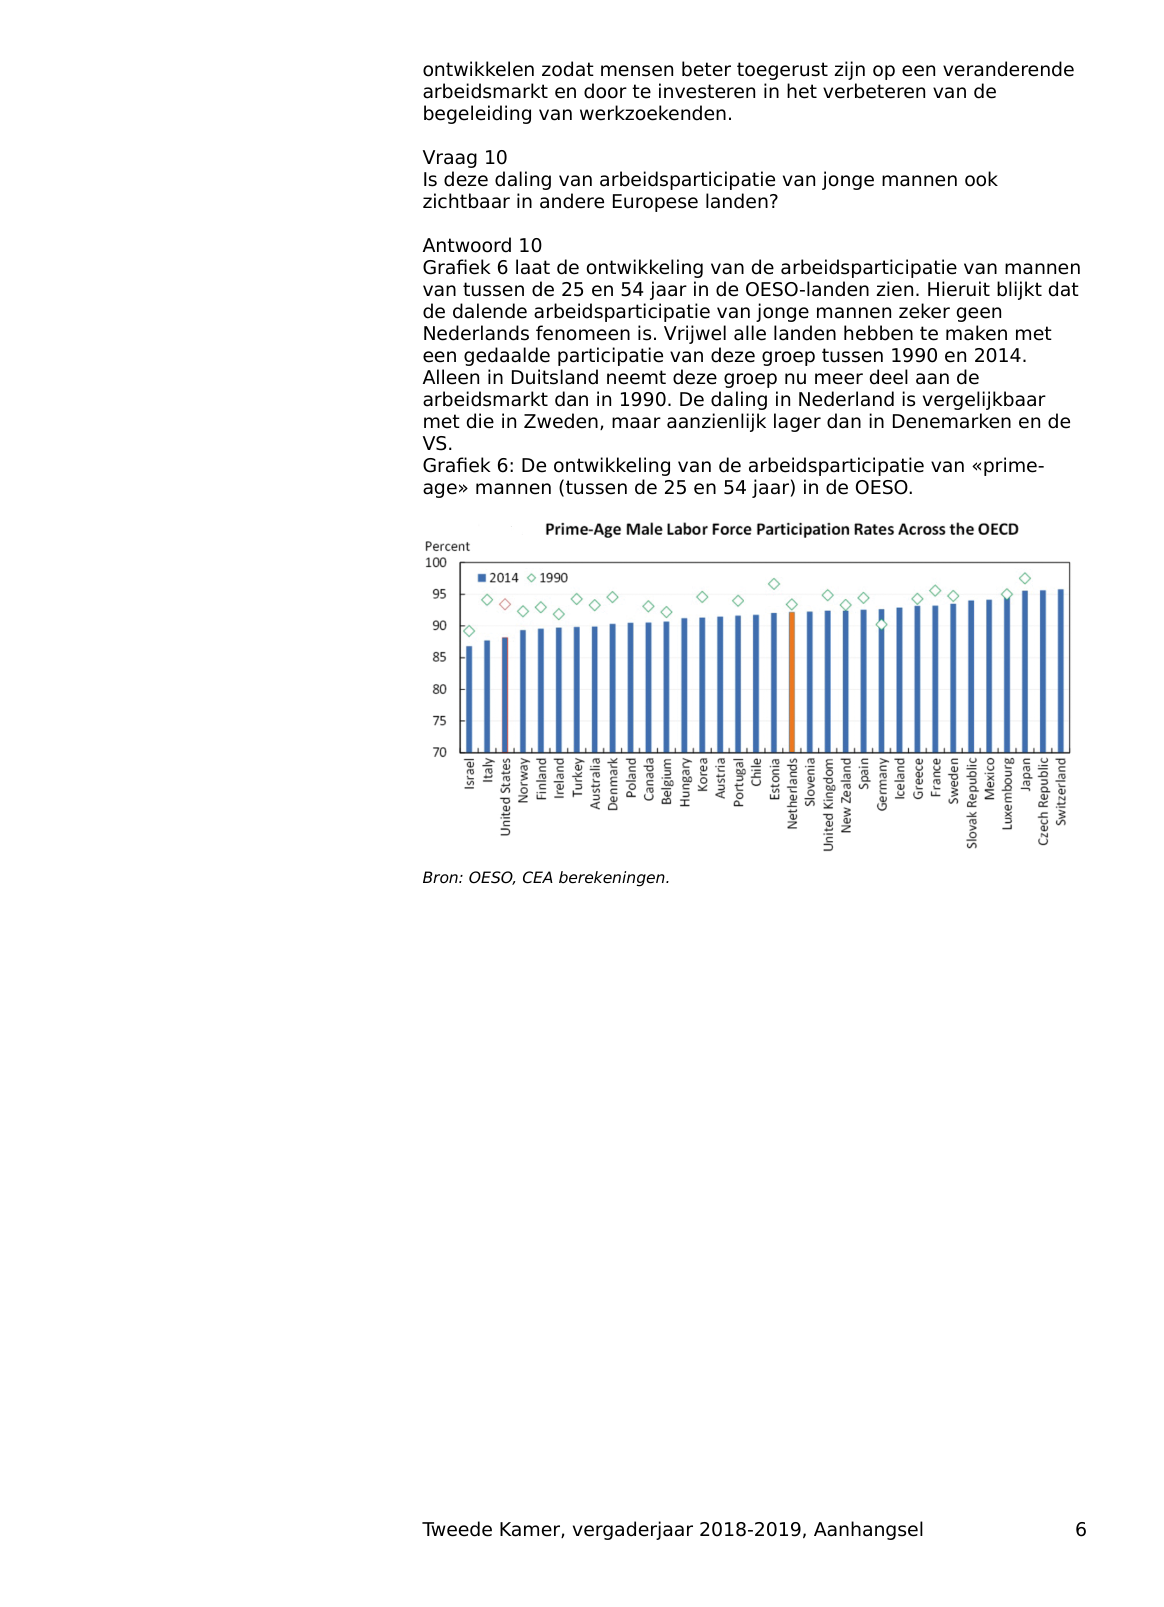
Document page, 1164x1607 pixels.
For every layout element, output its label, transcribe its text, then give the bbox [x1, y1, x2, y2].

text Is deze daling van arbeidsparticipatie van jonge mannen ook zichtbaar in andere Europese landen? [422, 169, 1087, 213]
text Vraag 10 [422, 147, 1087, 169]
text Grafiek 6 laat de ontwikkeling van de arbeidsparticipatie van mannen van tussen de 25 en 54 jaar in de OESO-landen zien. Hieruit blijkt dat de dalende arbeidsparticipatie van jonge mannen zeker geen Nederlands fenomeen is. Vrijwel alle landen hebben te maken met een gedaalde participatie van deze groep tussen 1990 en 2014. Alleen in Duitsland neemt deze groep nu meer deel aan de arbeidsmarkt dan in 1990. De daling in Nederland is vergelijkbaar met die in Zweden, maar aanzienlijk lager dan in Denemarken en de VS. [422, 257, 1087, 455]
text Antwoord 10 [422, 235, 1087, 257]
text Bron: OESO, CEA berekeningen. [422, 869, 1072, 888]
text Grafiek 6: De ontwikkeling van de arbeidsparticipatie van «prime-age» mannen (tussen de 25 en 54 jaar) in de OESO. [422, 455, 1087, 499]
text ontwikkelen zodat mensen beter toegerust zijn op een veranderende arbeidsmarkt en door te investeren in het verbeteren van de begeleiding van werkzoekenden. [422, 59, 1087, 125]
picture [422, 521, 1072, 858]
